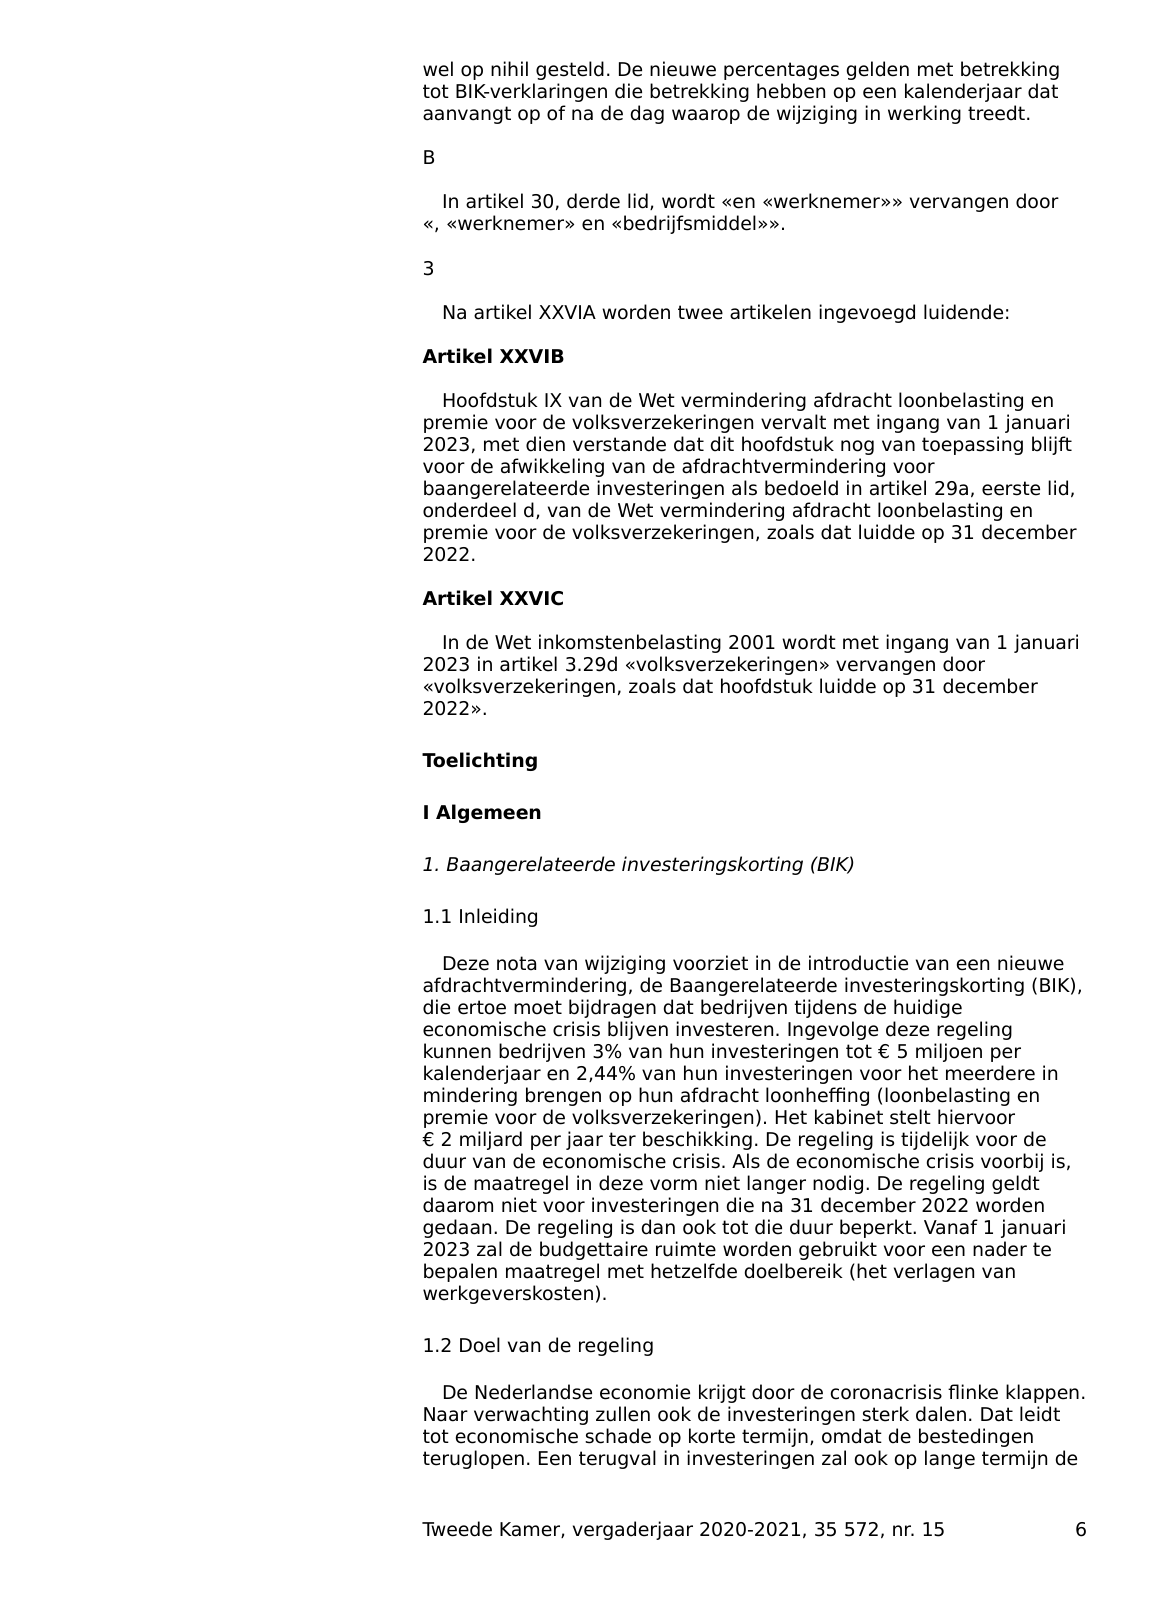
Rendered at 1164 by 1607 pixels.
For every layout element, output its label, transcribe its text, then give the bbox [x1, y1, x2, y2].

text In de Wet inkomstenbelasting 2001 wordt met ingang van 1 januari 2023 in artikel 3.29d «volksverzekeringen» vervangen door «volksverzekeringen, zoals dat hoofdstuk luidde op 31 december 2022». [422, 632, 1087, 720]
text In artikel 30, derde lid, wordt «en «werknemer»» vervangen door «, «werknemer» en «bedrijfsmiddel»». [422, 191, 1087, 235]
subtitle B [422, 147, 1087, 169]
text wel op nihil gesteld. De nieuwe percentages gelden met betrekking tot BIK-verklaringen die betrekking hebben op een kalenderjaar dat aanvangt op of na de dag waarop de wijziging in werking treedt. [422, 59, 1087, 125]
text Deze nota van wijziging voorziet in de introductie van een nieuwe afdrachtvermindering, de Baangerelateerde investeringskorting (BIK), die ertoe moet bijdragen dat bedrijven tijdens de huidige economische crisis blijven investeren. Ingevolge deze regeling kunnen bedrijven 3% van hun investeringen tot € 5 miljoen per kalenderjaar en 2,44% van hun investeringen voor het meerdere in mindering brengen op hun afdracht loonheffing (loonbelasting en premie voor de volksverzekeringen). Het kabinet stelt hiervoor € 2 miljard per jaar ter beschikking. De regeling is tijdelijk voor de duur van de economische crisis. Als de economische crisis voorbij is, is de maatregel in deze vorm niet langer nodig. De regeling geldt daarom niet voor investeringen die na 31 december 2022 worden gedaan. De regeling is dan ook tot die duur beperkt. Vanaf 1 januari 2023 zal de budgettaire ruimte worden gebruikt voor een nader te bepalen maatregel met hetzelfde doelbereik (het verlagen van werkgeverskosten). [422, 953, 1087, 1305]
subtitle I Algemeen [422, 802, 1087, 824]
text Hoofdstuk IX van de Wet vermindering afdracht loonbelasting en premie voor de volksverzekeringen vervalt met ingang van 1 januari 2023, met dien verstande dat dit hoofdstuk nog van toepassing blijft voor de afwikkeling van de afdrachtvermindering voor baangerelateerde investeringen als bedoeld in artikel 29a, eerste lid, onderdeel d, van de Wet vermindering afdracht loonbelasting en premie voor de volksverzekeringen, zoals dat luidde op 31 december 2022. [422, 390, 1087, 566]
text De Nederlandse economie krijgt door de coronacrisis flinke klappen. Naar verwachting zullen ook de investeringen sterk dalen. Dat leidt tot economische schade op korte termijn, omdat de bestedingen teruglopen. Een terugval in investeringen zal ook op lange termijn de [422, 1382, 1087, 1469]
subtitle Toelichting [422, 750, 1087, 772]
subtitle 1. Baangerelateerde investeringskorting (BIK) [422, 854, 1087, 876]
subtitle Artikel XXVIC [422, 588, 1087, 610]
subtitle Artikel XXVIB [422, 346, 1087, 368]
subtitle 1.1 Inleiding [422, 906, 1087, 928]
subtitle 1.2 Doel van de regeling [422, 1335, 1087, 1357]
text Na artikel XXVIA worden twee artikelen ingevoegd luidende: [422, 302, 1087, 324]
subtitle 3 [422, 257, 1087, 279]
